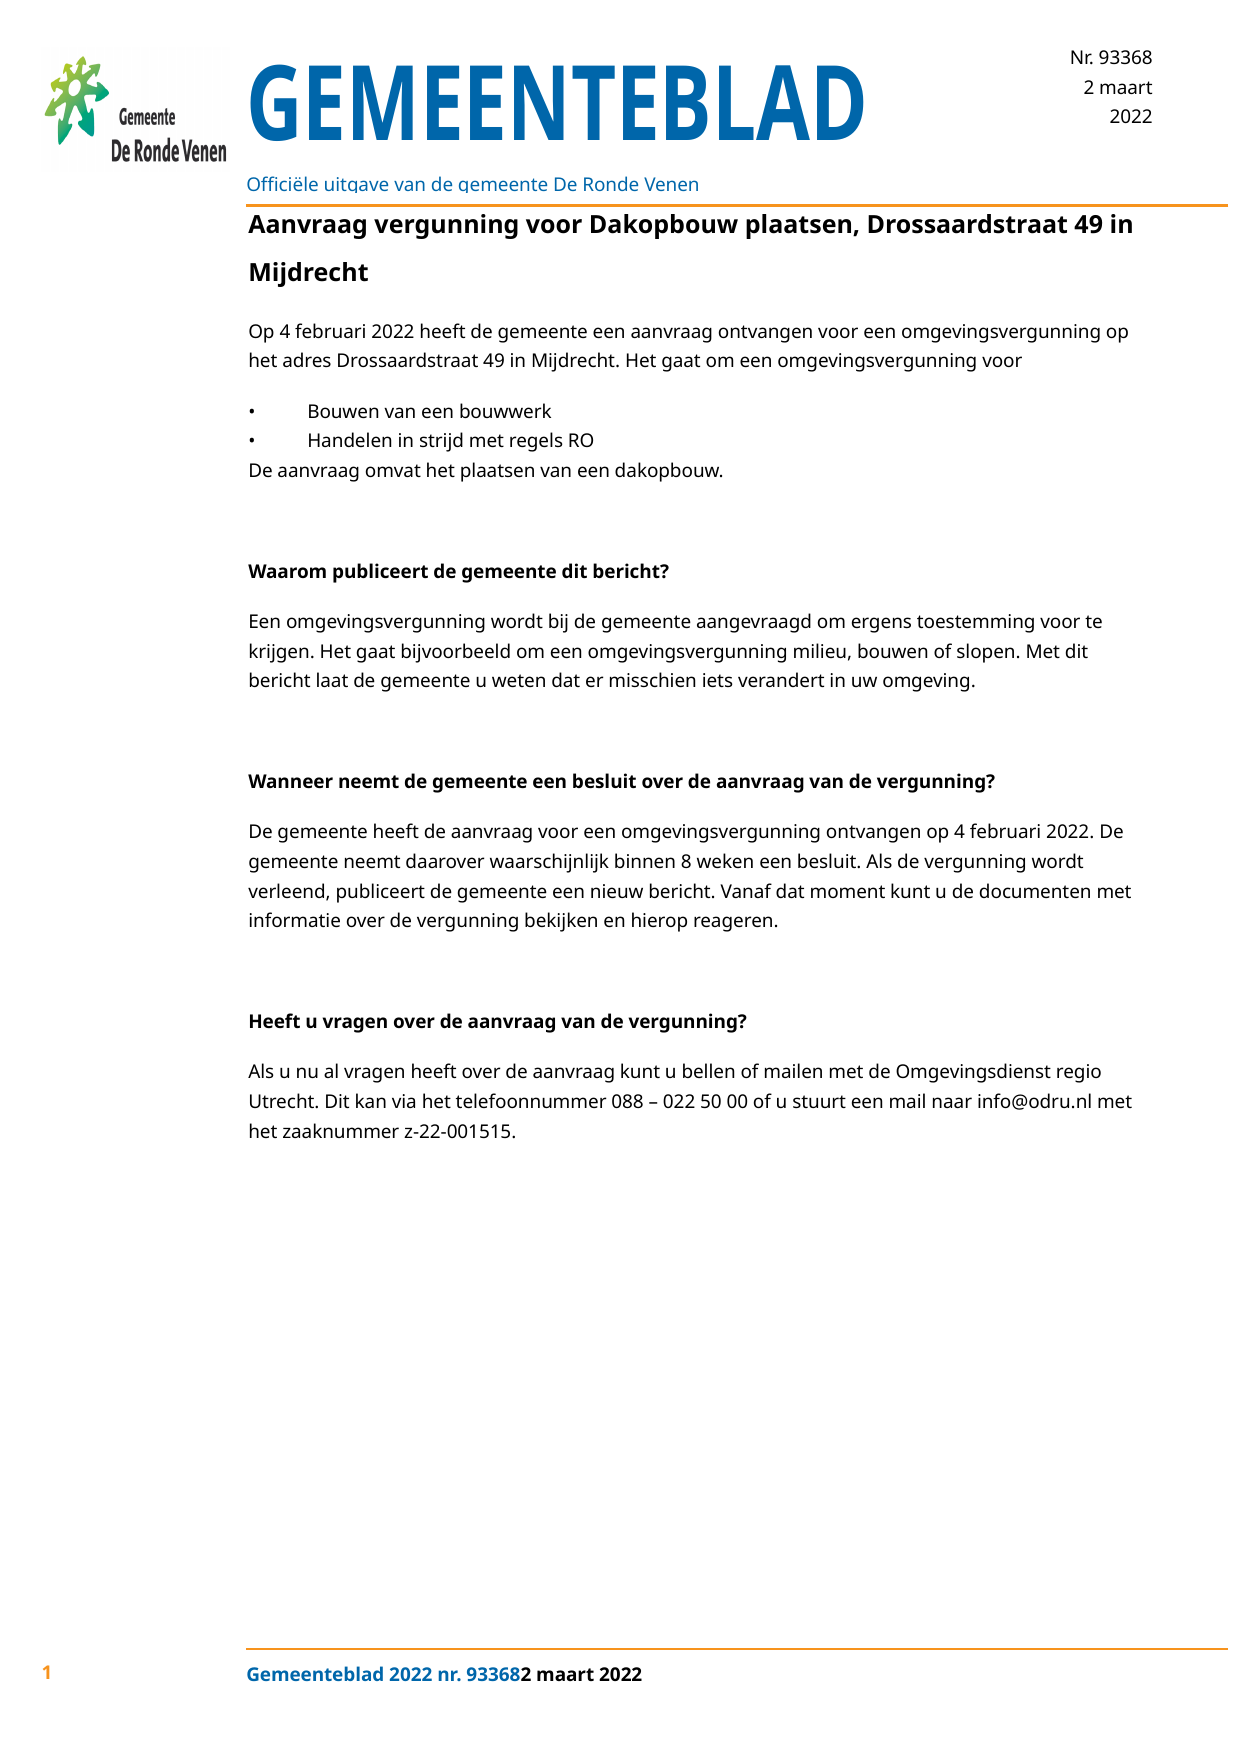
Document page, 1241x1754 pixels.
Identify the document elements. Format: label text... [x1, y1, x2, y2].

text Een omgevingsvergunning wordt bij de gemeente aangevraagd om ergens toestemming voor te krijgen. Het gaat bijvoorbeeld om een omgevingsvergunning milieu, bouwen of slopen. Met dit bericht laat de gemeente u weten dat er misschien iets verandert in uw omgeving. [248, 608, 1152, 693]
text Wanneer neemt de gemeente een besluit over de aanvraag van de vergunning? [248, 768, 1152, 794]
text De aanvraag omvat het plaatsen van een dakopbouw. [248, 457, 1152, 483]
text De gemeente heeft de aanvraag voor een omgevingsvergunning ontvangen op 4 februari 2022. De gemeente neemt daarover waarschijnlijk binnen 8 weken een besluit. Als de vergunning wordt verleend, publiceert de gemeente een nieuw bericht. Vanaf dat moment kunt u de documenten met informatie over de vergunning bekijken en hierop reageren. [248, 819, 1152, 933]
list Handelen in strijd met regels RO [248, 427, 1152, 453]
list Bouwen van een bouwwerk [248, 398, 1152, 424]
text Heeft u vragen over de aanvraag van de vergunning? [248, 1008, 1152, 1034]
picture [41, 47, 231, 172]
text Als u nu al vragen heeft over de aanvraag kunt u bellen of mailen met de Omgevingsdienst regio Utrecht. Dit kan via het telefoonnummer 088 – 022 50 00 of u stuurt een mail naar info@odru.nl met het zaaknummer z-22-001515. [248, 1059, 1152, 1144]
text Waarom publiceert de gemeente dit bericht? [248, 558, 1152, 584]
text Aanvraag vergunning voor Dakopbouw plaatsen, Drossaardstraat 49 in Mijdrecht [248, 207, 1152, 288]
text Op 4 februari 2022 heeft de gemeente een aanvraag ontvangen voor een omgevingsvergunning op het adres Drossaardstraat 49 in Mijdrecht. Het gaat om een omgevingsvergunning voor [248, 318, 1152, 373]
